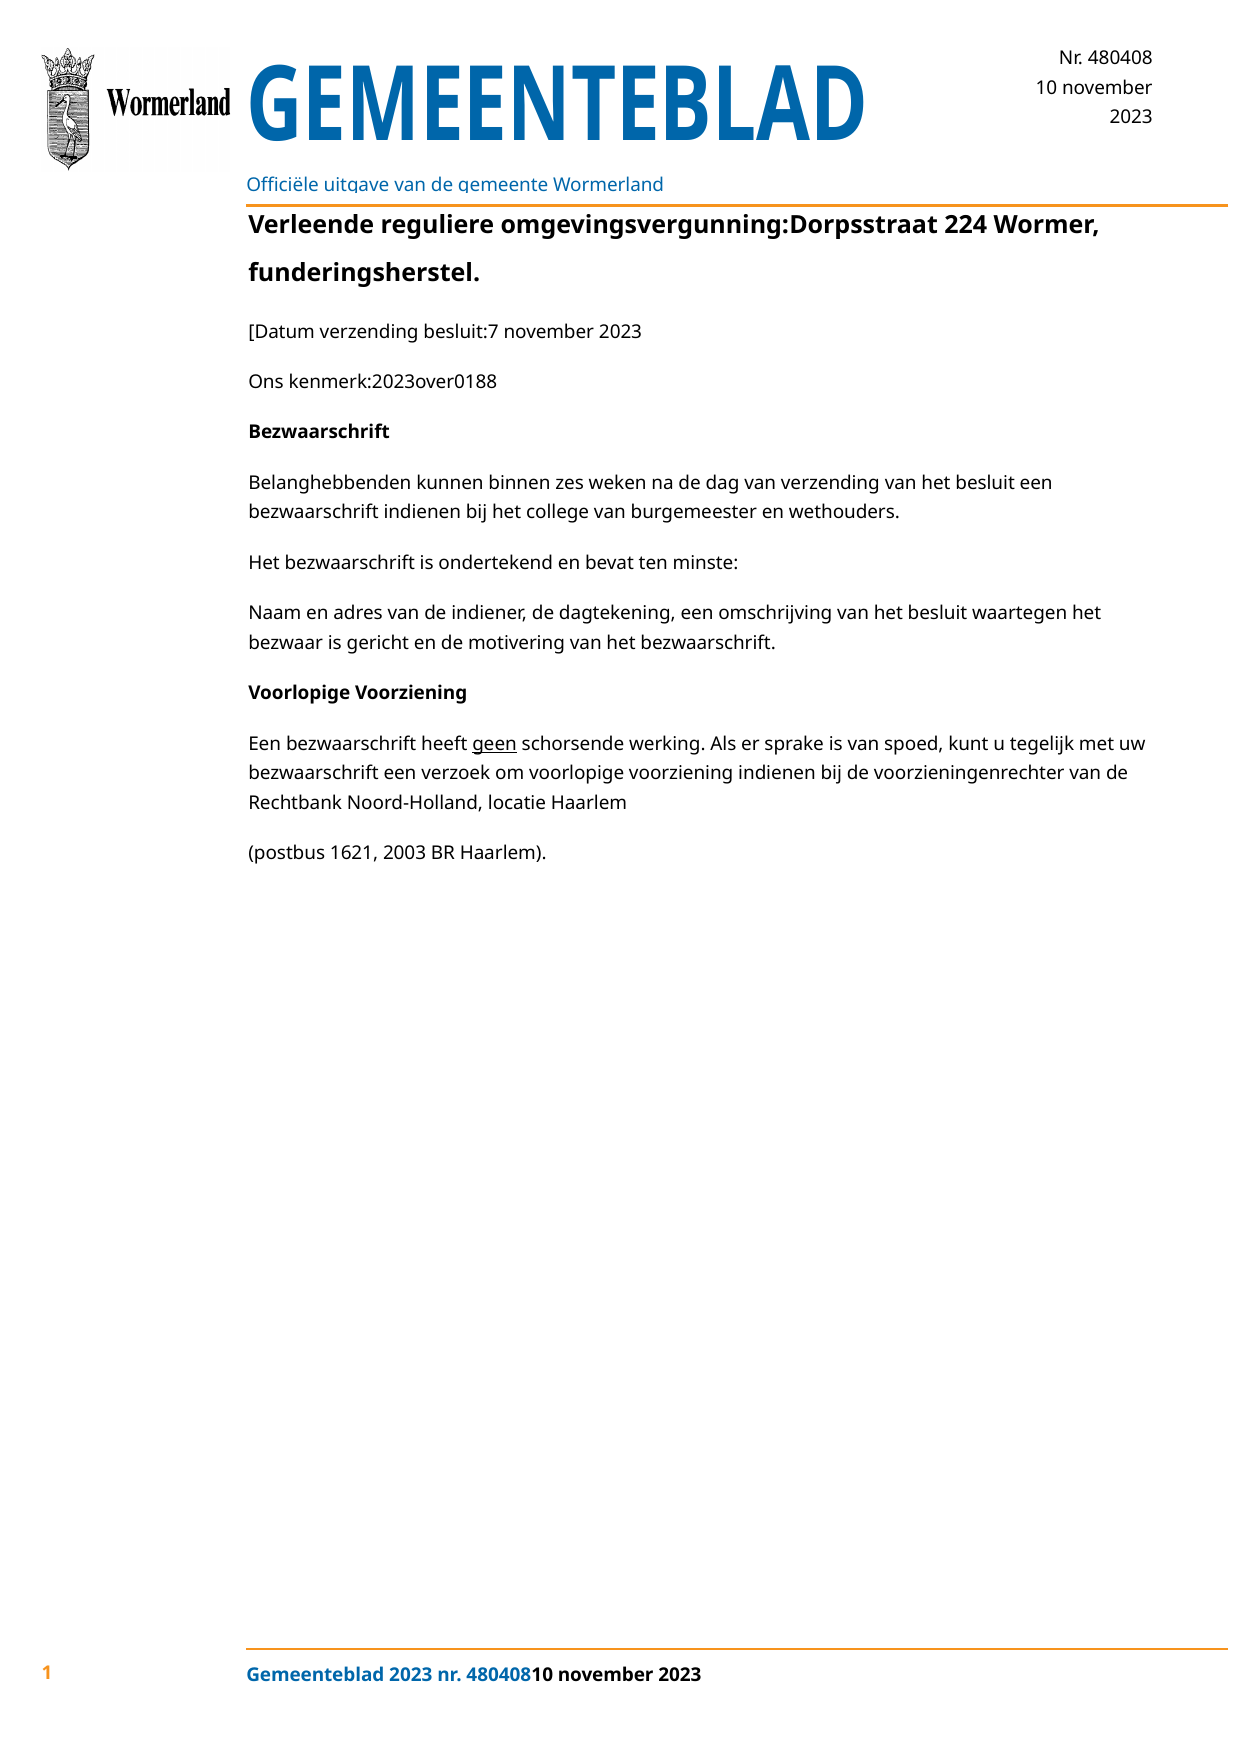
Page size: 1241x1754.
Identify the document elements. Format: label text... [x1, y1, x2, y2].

text Belanghebbenden kunnen binnen zes weken na de dag van verzending van het besluit een bezwaarschrift indienen bij het college van burgemeester en wethouders. [248, 469, 1152, 524]
text Voorlopige Voorziening [248, 679, 1152, 705]
text Bezwaarschrift [248, 419, 1152, 444]
text Ons kenmerk:2023over0188 [248, 368, 1152, 394]
text Het bezwaarschrift is ondertekend en bevat ten minste: [248, 549, 1152, 575]
text (postbus 1621, 2003 BR Haarlem). [248, 839, 1152, 865]
text Verleende reguliere omgevingsvergunning:Dorpsstraat 224 Wormer, funderingsherstel. [248, 207, 1152, 288]
text [Datum verzending besluit:7 november 2023 [248, 318, 1152, 344]
text Naam en adres van de indiener, de dagtekening, een omschrijving van het besluit waartegen het bezwaar is gericht en de motivering van het bezwaarschrift. [248, 599, 1152, 655]
text Een bezwaarschrift heeft geen schorsende werking. Als er sprake is van spoed, kunt u tegelijk met uw bezwaarschrift een verzoek om voorlopige voorziening indienen bij de voorzieningenrechter van de Rechtbank Noord-Holland, locatie Haarlem [248, 730, 1152, 815]
picture [41, 47, 231, 172]
